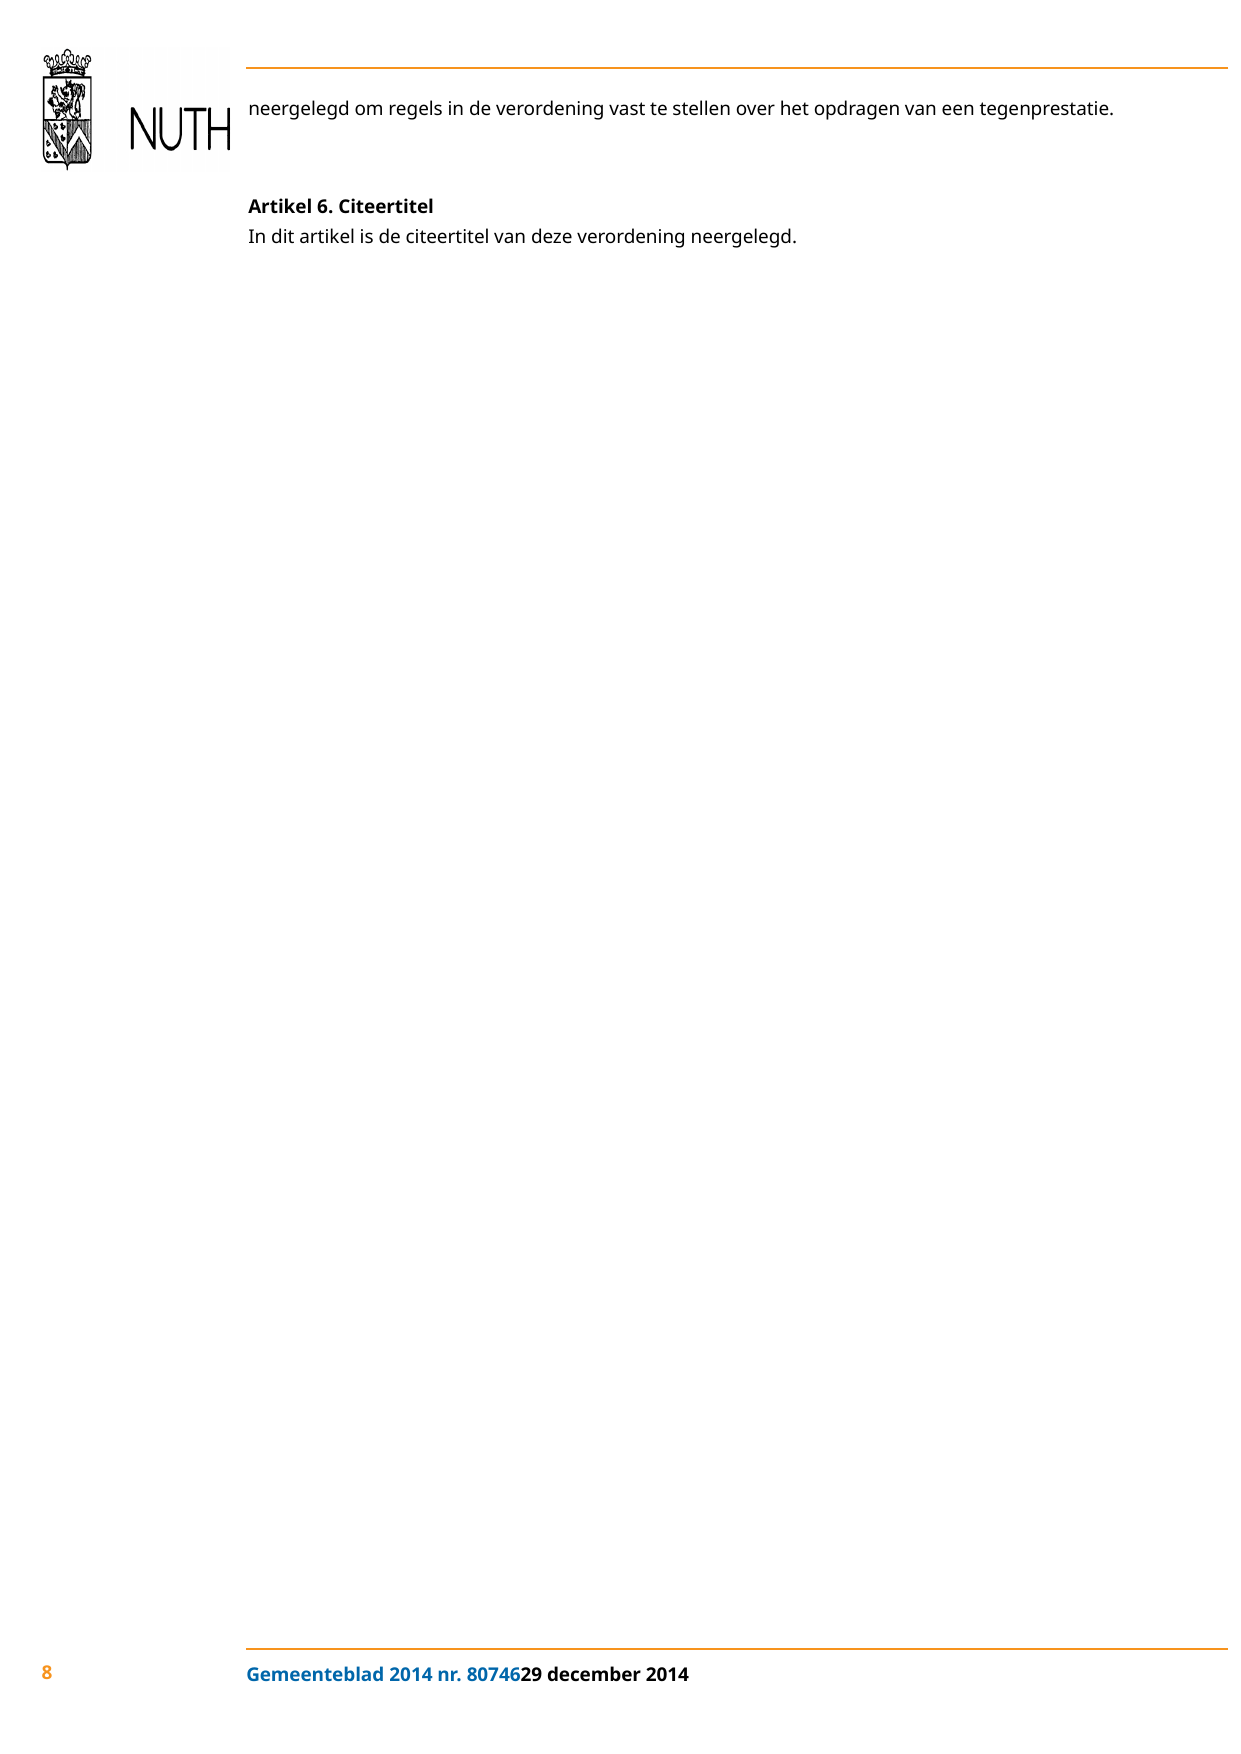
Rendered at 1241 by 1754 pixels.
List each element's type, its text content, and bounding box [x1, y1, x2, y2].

text neergelegd om regels in de verordening vast te stellen over het opdragen van een tegenprestatie. [248, 95, 1152, 121]
picture [41, 47, 231, 172]
text Artikel 6. Citeertitel [248, 193, 1152, 219]
text In dit artikel is de citeertitel van deze verordening neergelegd. [248, 223, 1152, 248]
